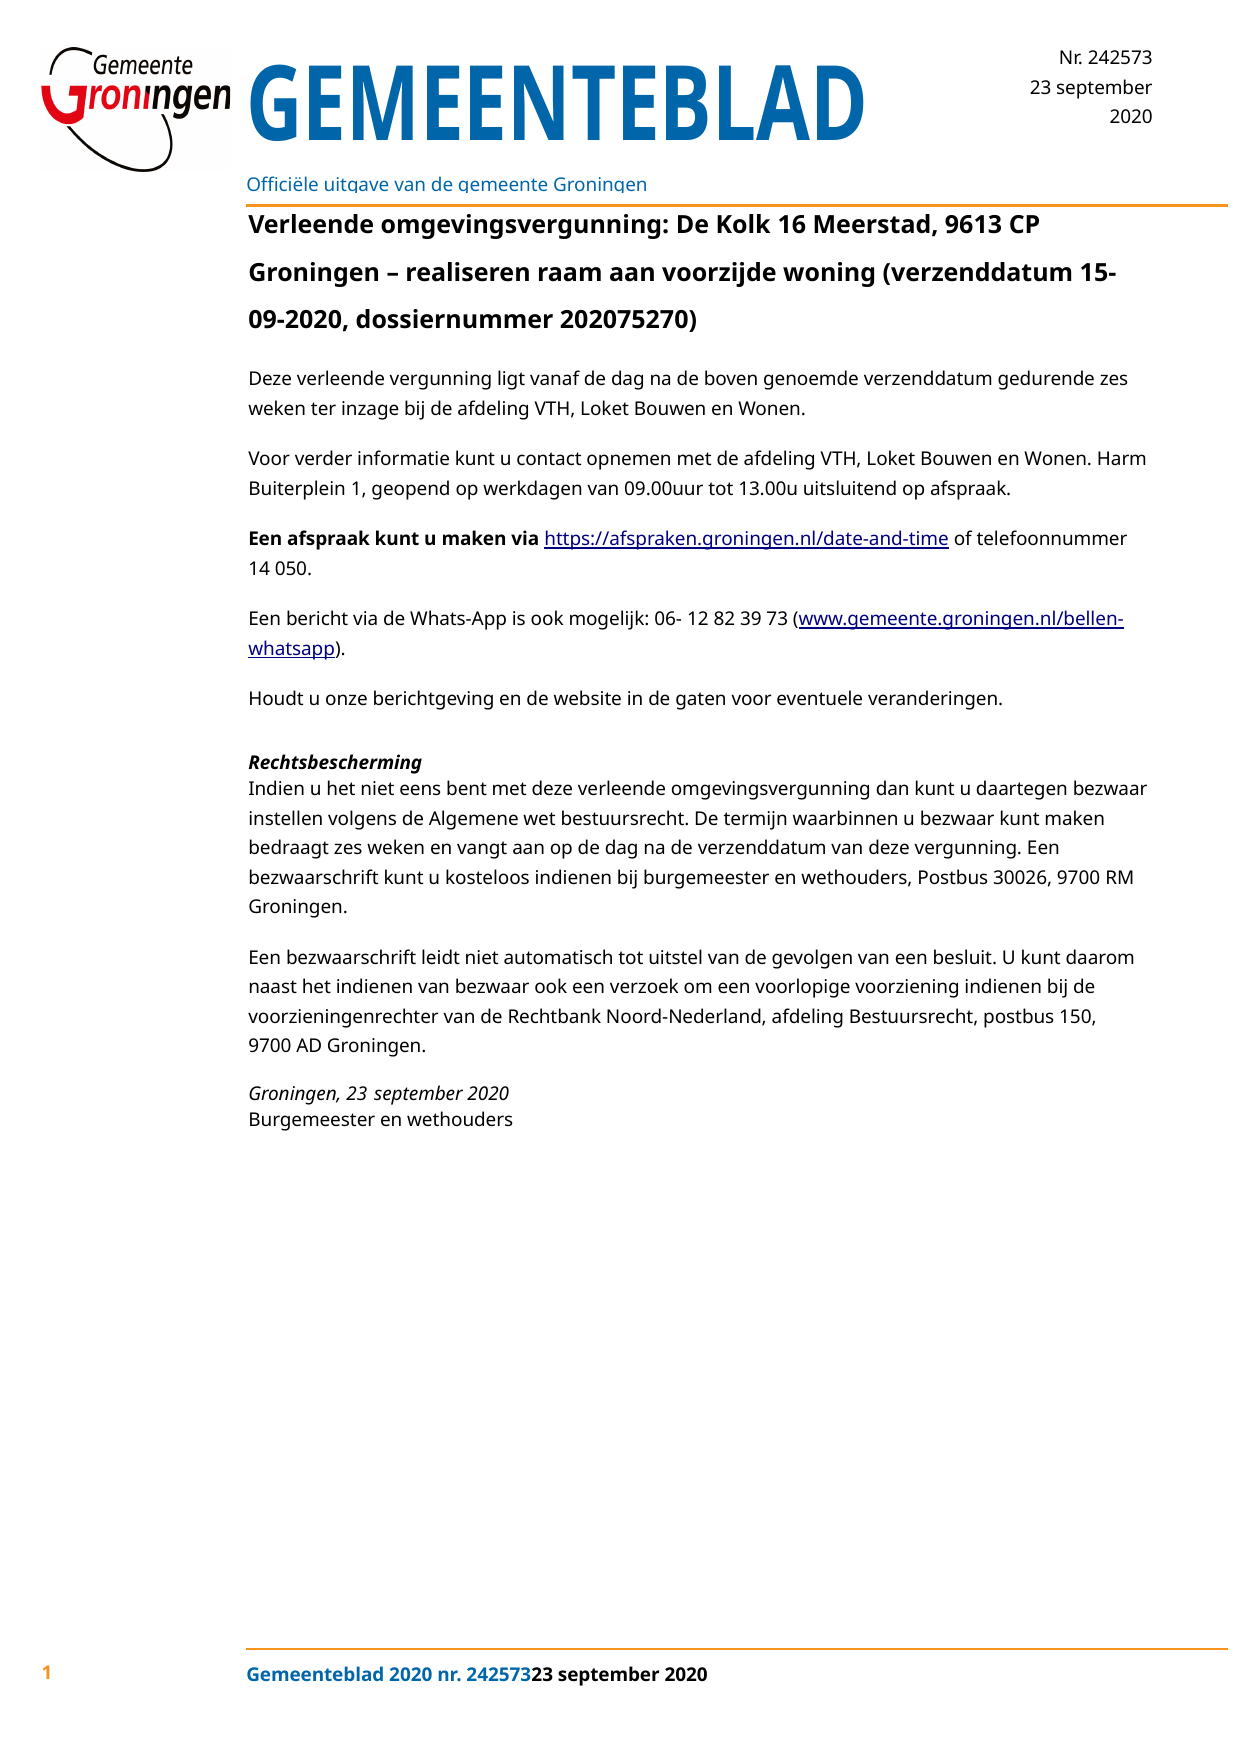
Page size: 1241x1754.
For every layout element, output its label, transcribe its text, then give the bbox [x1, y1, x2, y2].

text Voor verder informatie kunt u contact opnemen met de afdeling VTH, Loket Bouwen en Wonen. Harm Buiterplein 1, geopend op werkdagen van 09.00uur tot 13.00u uitsluitend op afspraak. [248, 446, 1152, 501]
text Verleende omgevingsvergunning: De Kolk 16 Meerstad, 9613 CP Groningen – realiseren raam aan voorzijde woning (verzenddatum 15-09-2020, dossiernummer 202075270) [248, 207, 1152, 336]
text Deze verleende vergunning ligt vanaf de dag na de boven genoemde verzenddatum gedurende zes weken ter inzage bij de afdeling VTH, Loket Bouwen en Wonen. [248, 366, 1152, 421]
text Groningen, 23 september 2020 [248, 1081, 1152, 1106]
text Rechtsbescherming [248, 749, 1152, 775]
text Een bezwaarschrift leidt niet automatisch tot uitstel van de gevolgen van een besluit. U kunt daarom naast het indienen van bezwaar ook een verzoek om een voorlopige voorziening indienen bij de voorzieningenrechter van de Rechtbank Noord-Nederland, afdeling Bestuursrecht, postbus 150, 9700 AD Groningen. [248, 944, 1152, 1058]
text Burgemeester en wethouders [248, 1106, 1152, 1132]
picture [41, 47, 231, 172]
text Een bericht via de Whats-App is ook mogelijk: 06- 12 82 39 73 (www.gemeente.groningen.nl/bellen-whatsapp). [248, 606, 1152, 661]
text Een afspraak kunt u maken via https://afspraken.groningen.nl/date-and-time of telefoonnummer 14 050. [248, 526, 1152, 581]
text Indien u het niet eens bent met deze verleende omgevingsvergunning dan kunt u daartegen bezwaar instellen volgens de Algemene wet bestuursrecht. De termijn waarbinnen u bezwaar kunt maken bedraagt zes weken en vangt aan op de dag na de verzenddatum van deze vergunning. Een bezwaarschrift kunt u kosteloos indienen bij burgemeester en wethouders, Postbus 30026, 9700 RM Groningen. [248, 775, 1152, 919]
text Houdt u onze berichtgeving en de website in de gaten voor eventuele veranderingen. [248, 686, 1152, 711]
